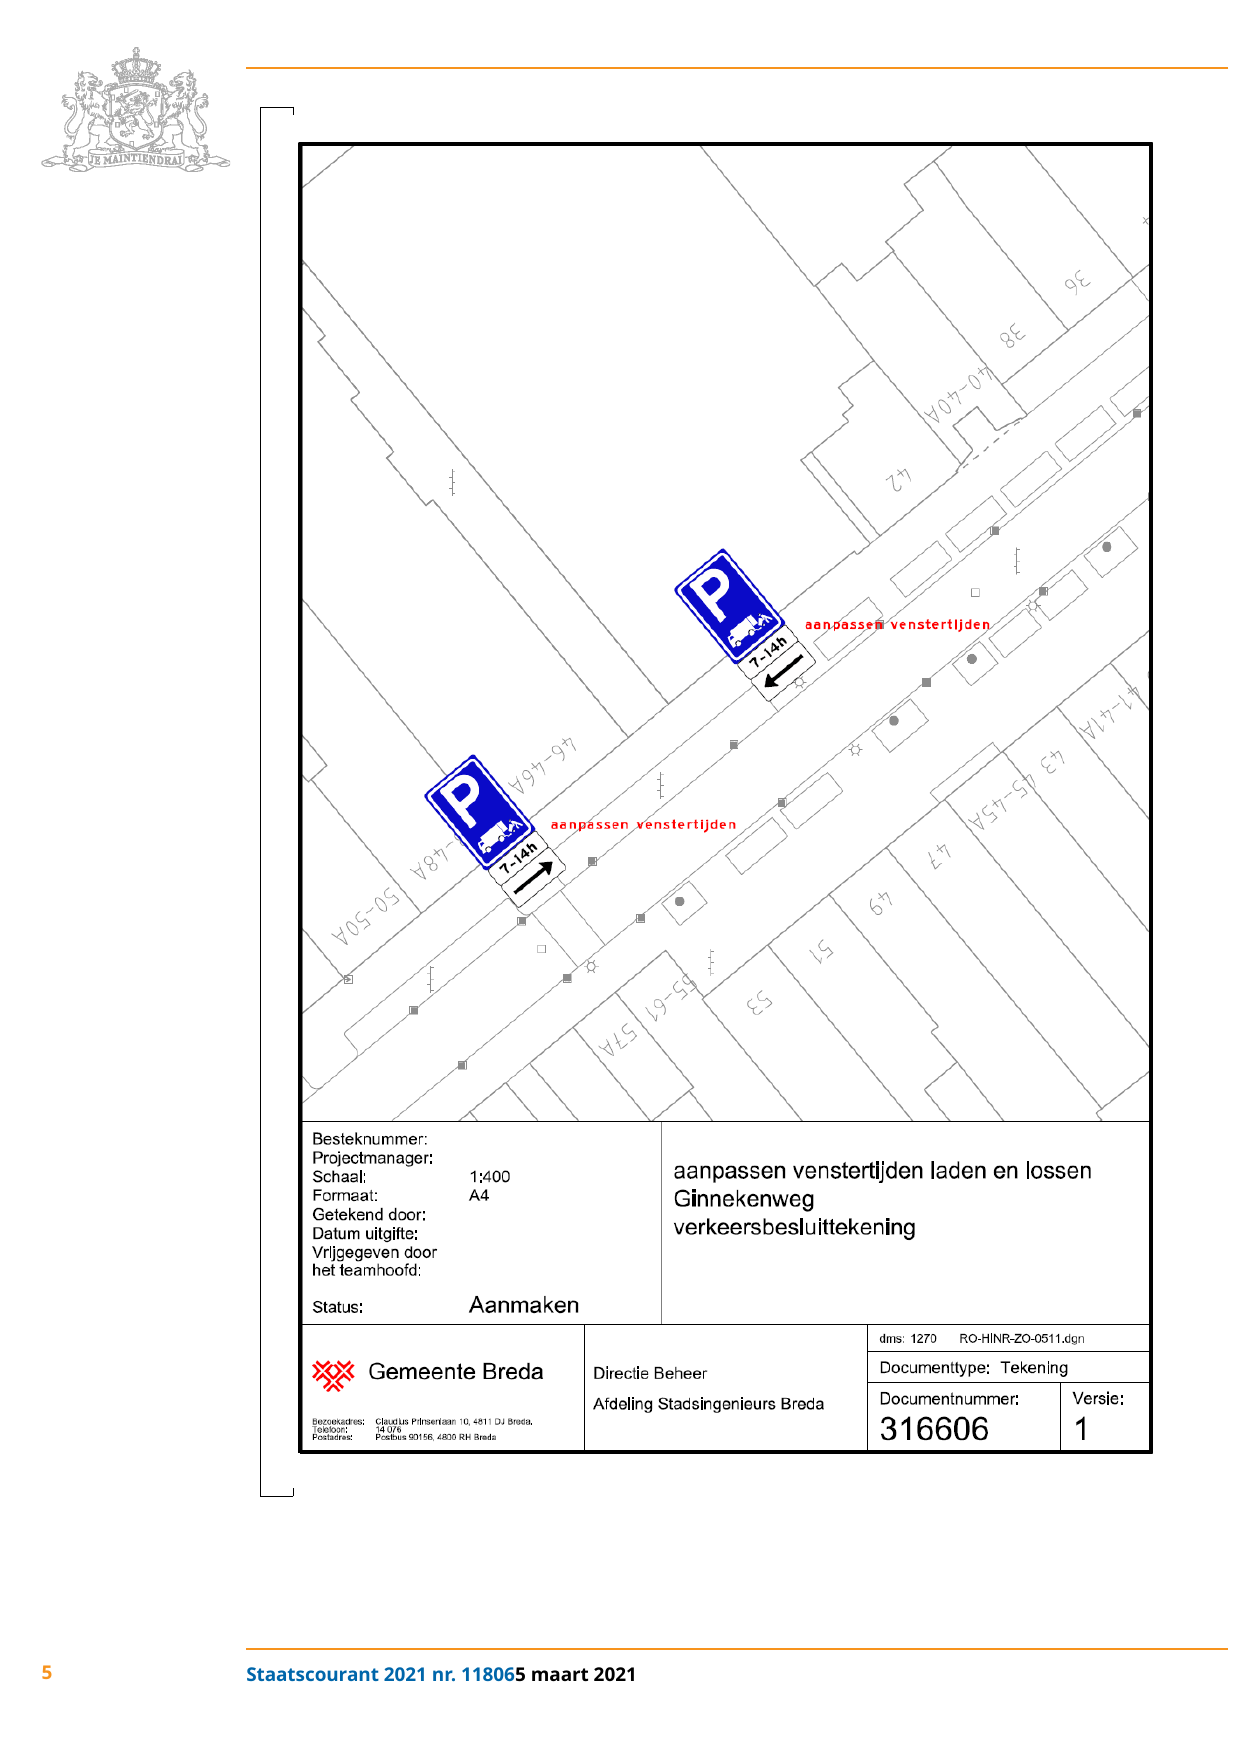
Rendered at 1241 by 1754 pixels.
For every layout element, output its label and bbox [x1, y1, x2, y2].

picture [268, 115, 1173, 1488]
picture [41, 47, 231, 172]
